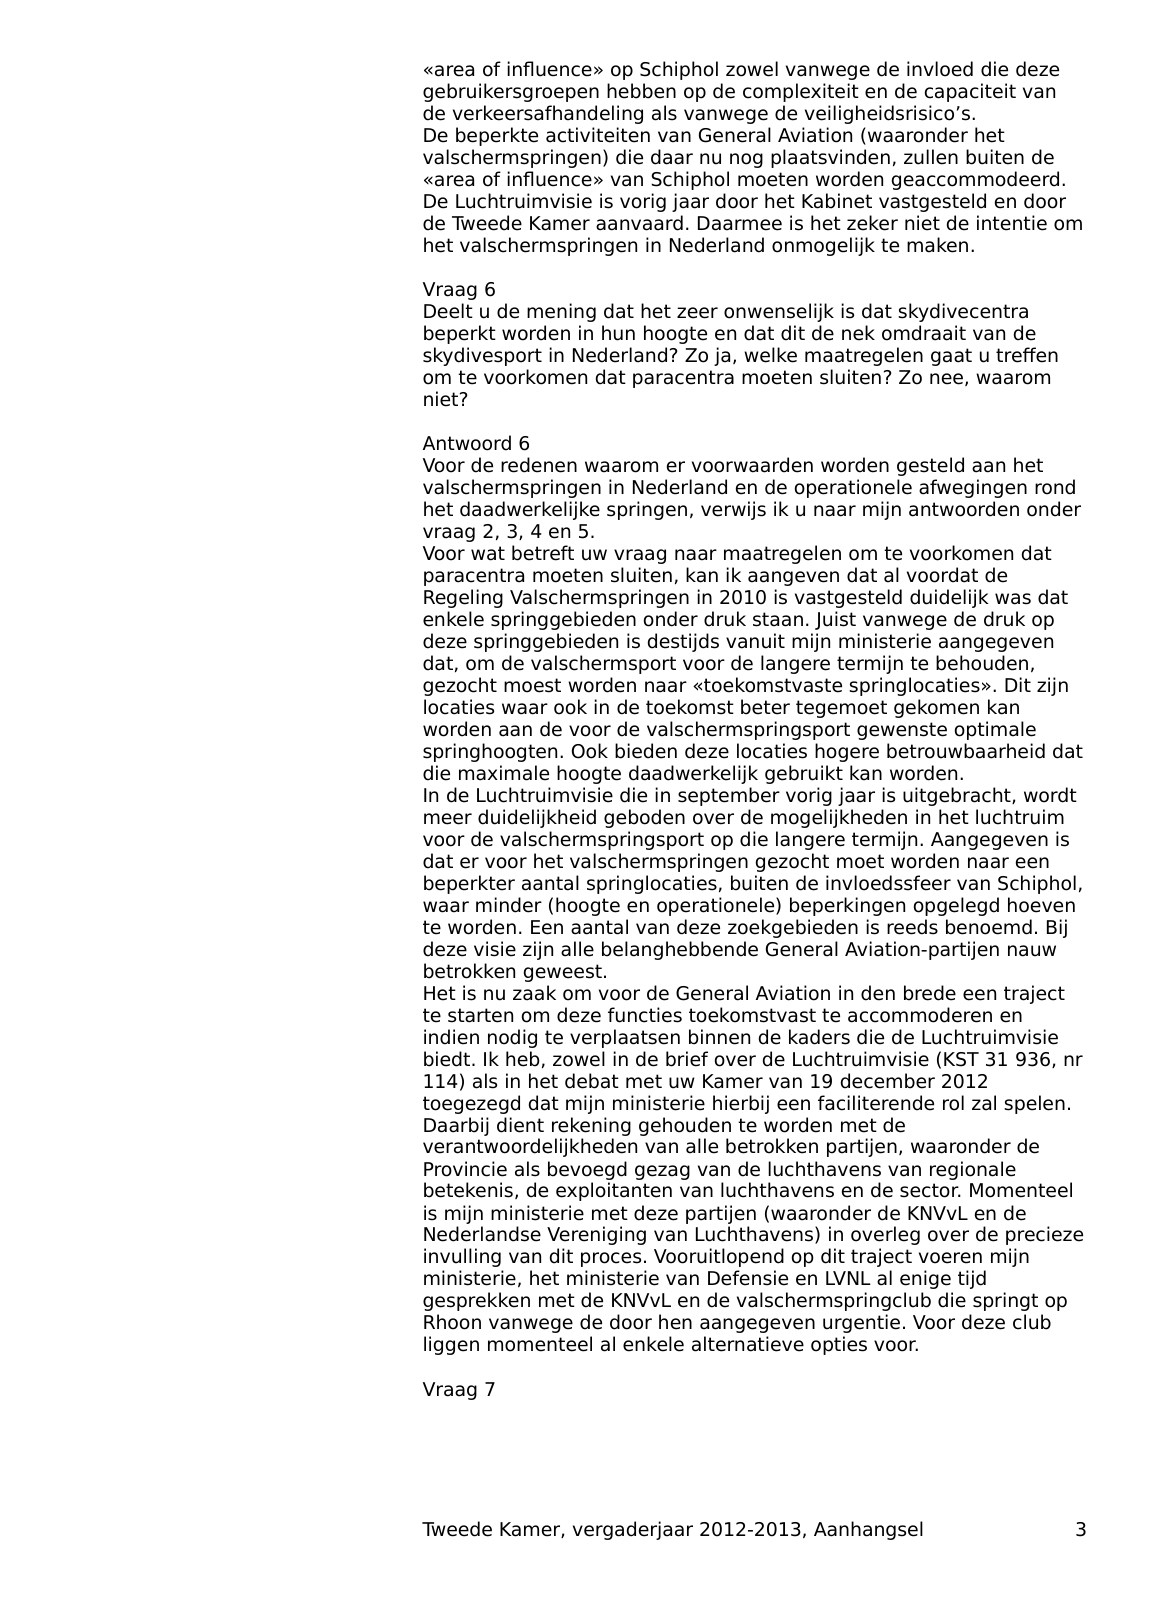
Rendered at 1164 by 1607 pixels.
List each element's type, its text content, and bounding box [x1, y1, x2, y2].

text «area of influence» op Schiphol zowel vanwege de invloed die deze gebruikersgroepen hebben op de complexiteit en de capaciteit van de verkeersafhandeling als vanwege de veiligheidsrisico’s. [422, 59, 1087, 125]
text De beperkte activiteiten van General Aviation (waaronder het valschermspringen) die daar nu nog plaatsvinden, zullen buiten de «area of influence» van Schiphol moeten worden geaccommodeerd. De Luchtruimvisie is vorig jaar door het Kabinet vastgesteld en door de Tweede Kamer aanvaard. Daarmee is het zeker niet de intentie om het valschermspringen in Nederland onmogelijk te maken. [422, 125, 1087, 257]
text Deelt u de mening dat het zeer onwenselijk is dat skydivecentra beperkt worden in hun hoogte en dat dit de nek omdraait van de skydivesport in Nederland? Zo ja, welke maatregelen gaat u treffen om te voorkomen dat paracentra moeten sluiten? Zo nee, waarom niet? [422, 301, 1087, 411]
text Vraag 7 [422, 1378, 1087, 1400]
text Voor wat betreft uw vraag naar maatregelen om te voorkomen dat paracentra moeten sluiten, kan ik aangeven dat al voordat de Regeling Valschermspringen in 2010 is vastgesteld duidelijk was dat enkele springgebieden onder druk staan. Juist vanwege de druk op deze springgebieden is destijds vanuit mijn ministerie aangegeven dat, om de valschermsport voor de langere termijn te behouden, gezocht moest worden naar «toekomstvaste springlocaties». Dit zijn locaties waar ook in de toekomst beter tegemoet gekomen kan worden aan de voor de valschermspringsport gewenste optimale springhoogten. Ook bieden deze locaties hogere betrouwbaarheid dat die maximale hoogte daadwerkelijk gebruikt kan worden. [422, 543, 1087, 785]
text Het is nu zaak om voor de General Aviation in den brede een traject te starten om deze functies toekomstvast te accommoderen en indien nodig te verplaatsen binnen de kaders die de Luchtruimvisie biedt. Ik heb, zowel in de brief over de Luchtruimvisie (KST 31 936, nr 114) als in het debat met uw Kamer van 19 december 2012 toegezegd dat mijn ministerie hierbij een faciliterende rol zal spelen. Daarbij dient rekening gehouden te worden met de verantwoordelijkheden van alle betrokken partijen, waaronder de Provincie als bevoegd gezag van de luchthavens van regionale betekenis, de exploitanten van luchthavens en de sector. Momenteel is mijn ministerie met deze partijen (waaronder de KNVvL en de Nederlandse Vereniging van Luchthavens) in overleg over de precieze invulling van dit proces. Vooruitlopend op dit traject voeren mijn ministerie, het ministerie van Defensie en LVNL al enige tijd gesprekken met de KNVvL en de valschermspringclub die springt op Rhoon vanwege de door hen aangegeven urgentie. Voor deze club liggen momenteel al enkele alternatieve opties voor. [422, 983, 1087, 1356]
text Antwoord 6 [422, 433, 1087, 455]
text In de Luchtruimvisie die in september vorig jaar is uitgebracht, wordt meer duidelijkheid geboden over de mogelijkheden in het luchtruim voor de valschermspringsport op die langere termijn. Aangegeven is dat er voor het valschermspringen gezocht moet worden naar een beperkter aantal springlocaties, buiten de invloedssfeer van Schiphol, waar minder (hoogte en operationele) beperkingen opgelegd hoeven te worden. Een aantal van deze zoekgebieden is reeds benoemd. Bij deze visie zijn alle belanghebbende General Aviation-partijen nauw betrokken geweest. [422, 785, 1087, 983]
text Vraag 6 [422, 279, 1087, 301]
text Voor de redenen waarom er voorwaarden worden gesteld aan het valschermspringen in Nederland en de operationele afwegingen rond het daadwerkelijke springen, verwijs ik u naar mijn antwoorden onder vraag 2, 3, 4 en 5. [422, 455, 1087, 543]
